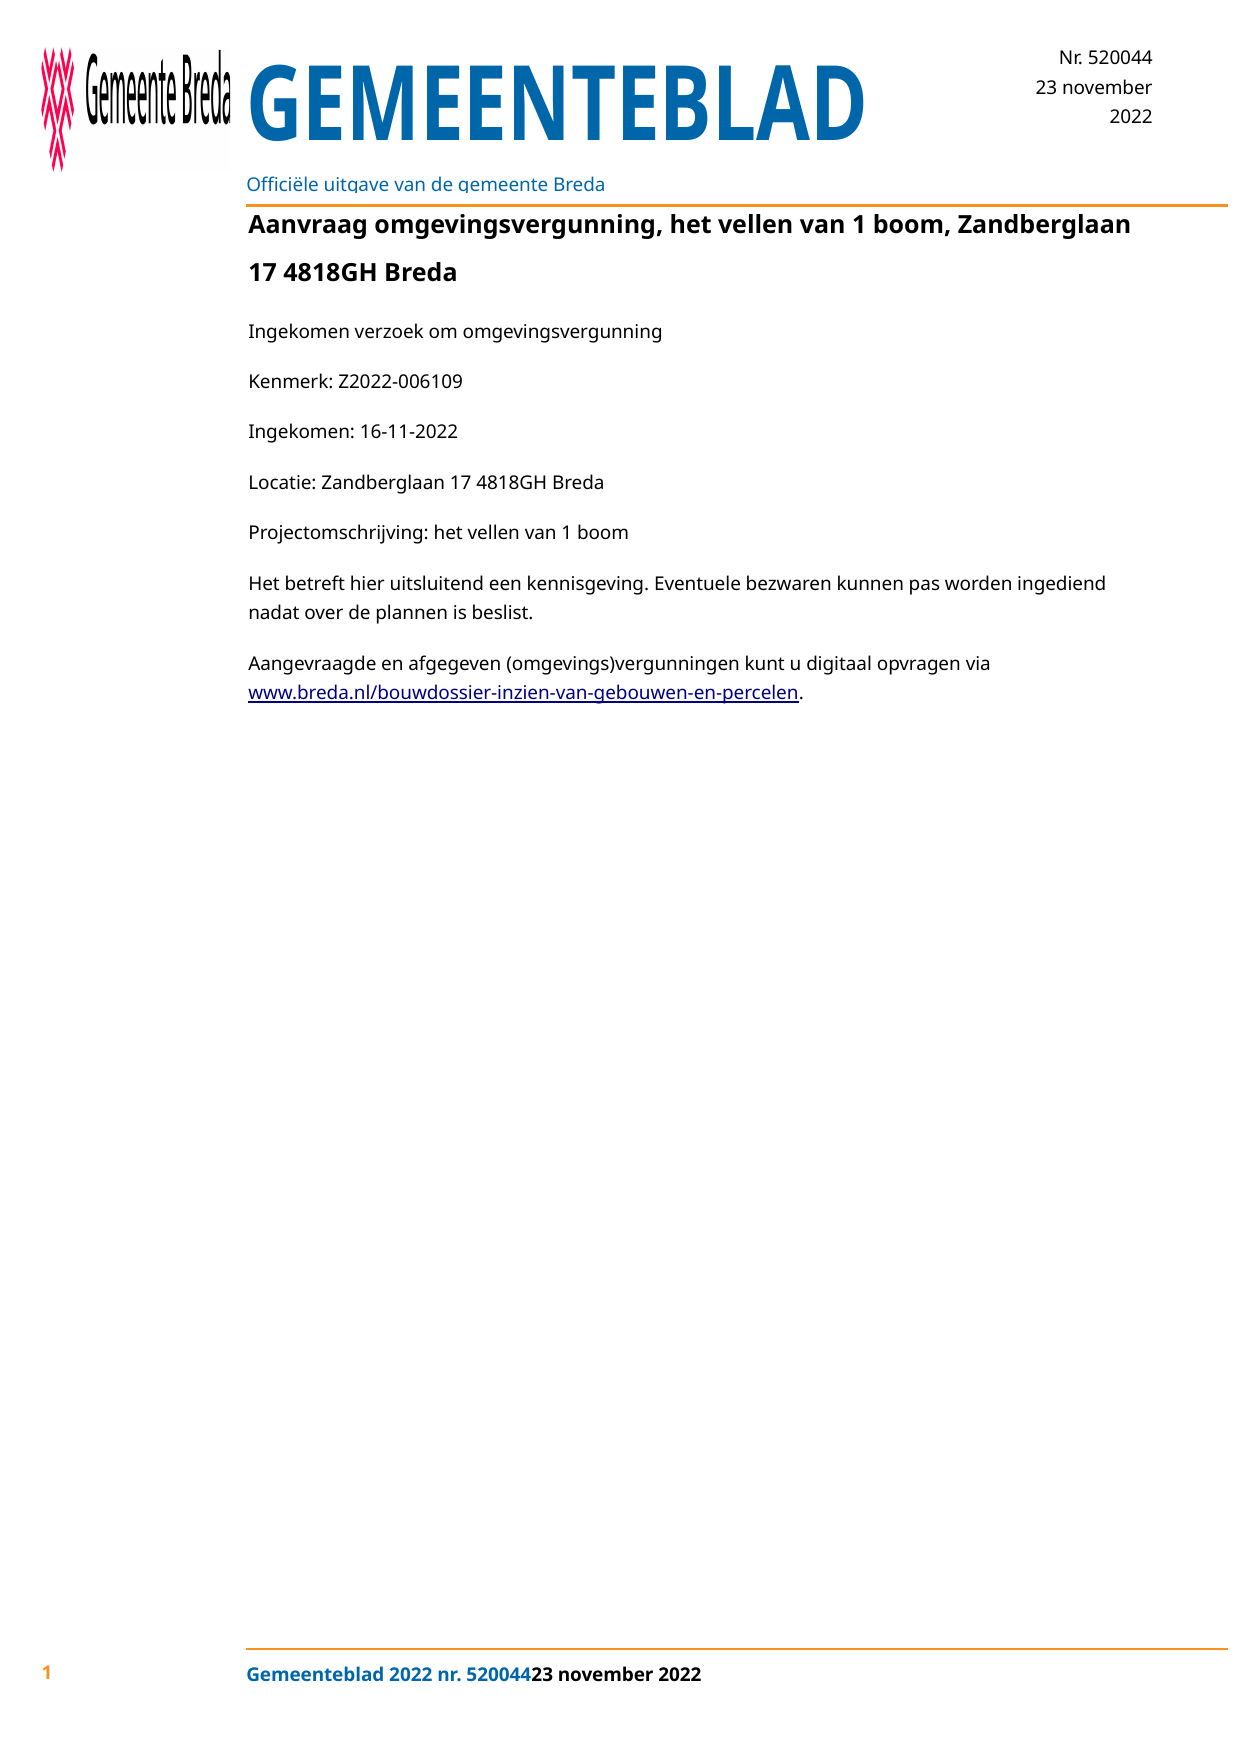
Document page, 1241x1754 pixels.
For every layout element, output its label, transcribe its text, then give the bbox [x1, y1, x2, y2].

text Aangevraagde en afgegeven (omgevings)vergunningen kunt u digitaal opvragen via www.breda.nl/bouwdossier-inzien-van-gebouwen-en-percelen. [248, 650, 1152, 705]
text Aanvraag omgevingsvergunning, het vellen van 1 boom, Zandberglaan 17 4818GH Breda [248, 207, 1152, 288]
picture [41, 47, 231, 172]
text Ingekomen: 16-11-2022 [248, 419, 1152, 444]
text Projectomschrijving: het vellen van 1 boom [248, 519, 1152, 545]
text Het betreft hier uitsluitend een kennisgeving. Eventuele bezwaren kunnen pas worden ingediend nadat over de plannen is beslist. [248, 570, 1152, 625]
text Ingekomen verzoek om omgevingsvergunning [248, 318, 1152, 344]
text Locatie: Zandberglaan 17 4818GH Breda [248, 469, 1152, 495]
text Kenmerk: Z2022-006109 [248, 368, 1152, 394]
